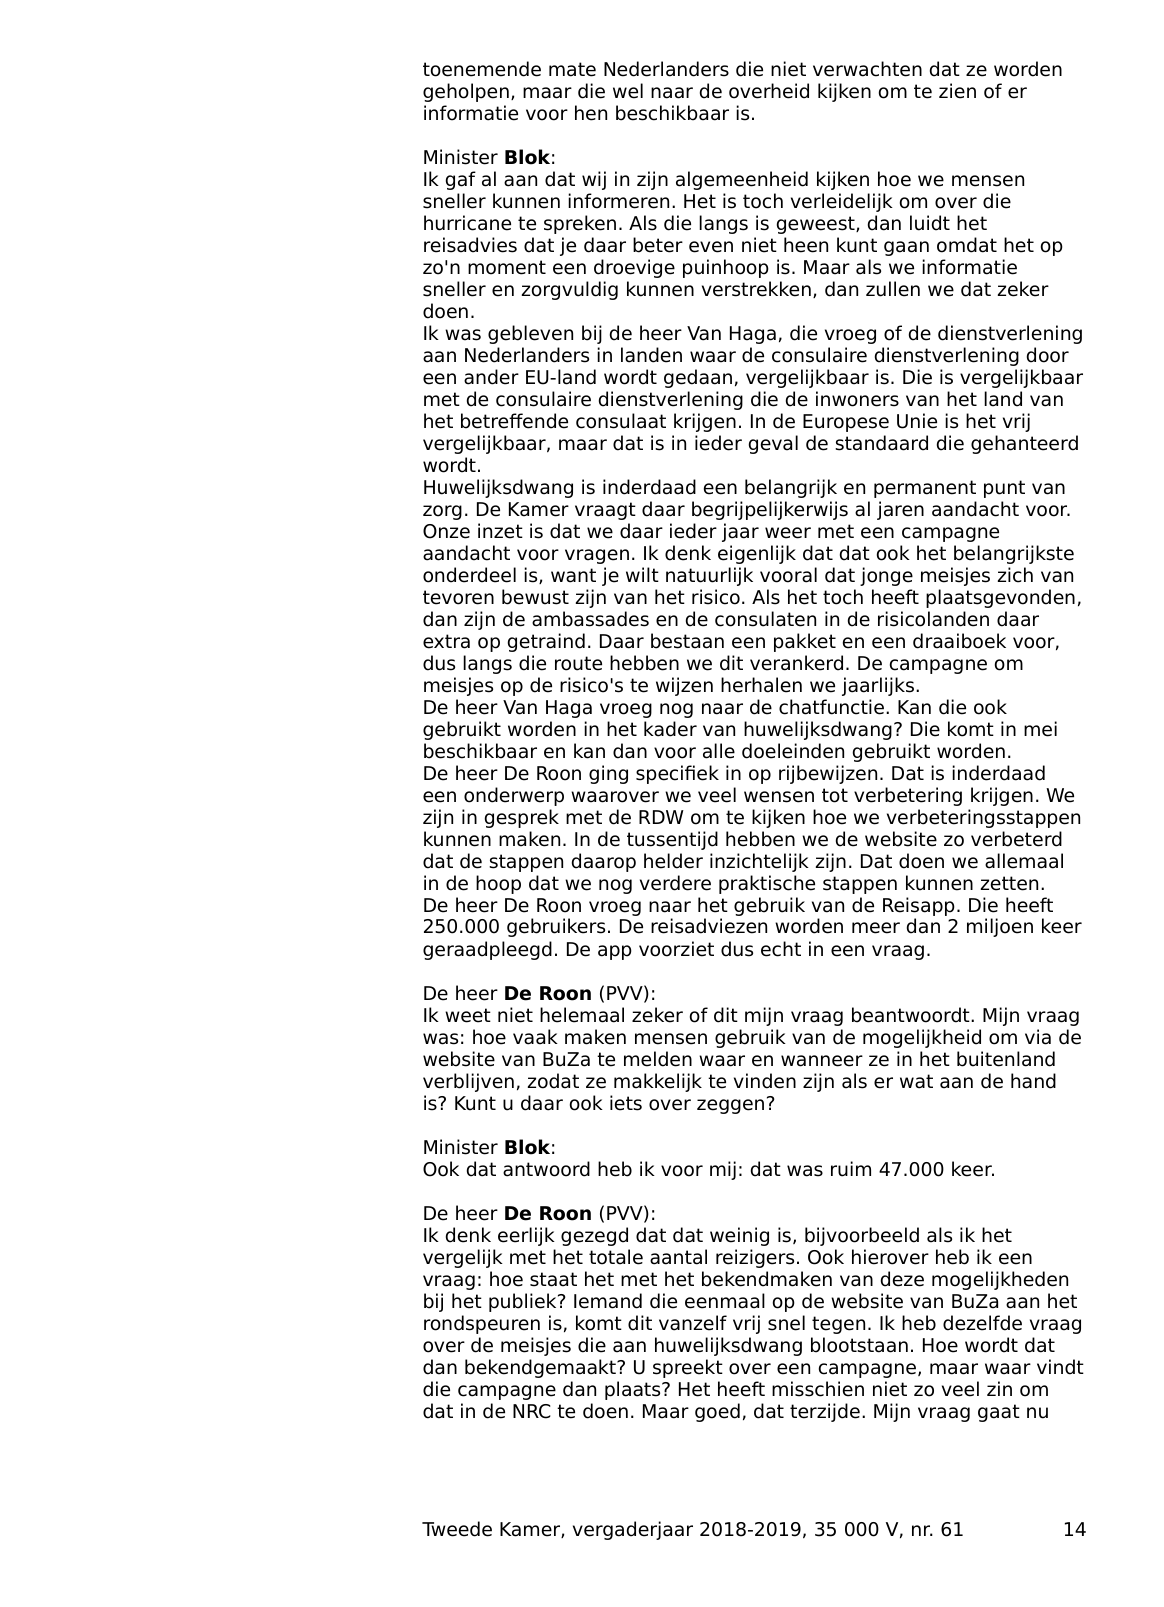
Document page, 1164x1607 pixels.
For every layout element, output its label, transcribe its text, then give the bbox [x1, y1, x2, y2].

text Ook dat antwoord heb ik voor mij: dat was ruim 47.000 keer. [422, 1159, 1087, 1181]
text Ik denk eerlijk gezegd dat dat weinig is, bijvoorbeeld als ik het vergelijk met het totale aantal reizigers. Ook hierover heb ik een vraag: hoe staat het met het bekendmaken van deze mogelijkheden bij het publiek? Iemand die eenmaal op de website van BuZa aan het rondspeuren is, komt dit vanzelf vrij snel tegen. Ik heb dezelfde vraag over de meisjes die aan huwelijksdwang blootstaan. Hoe wordt dat dan bekendgemaakt? U spreekt over een campagne, maar waar vindt die campagne dan plaats? Het heeft misschien niet zo veel zin om dat in de NRC te doen. Maar goed, dat terzijde. Mijn vraag gaat nu [422, 1225, 1087, 1423]
text Minister Blok: [422, 147, 1087, 169]
text Minister Blok: [422, 1137, 1087, 1159]
text Huwelijksdwang is inderdaad een belangrijk en permanent punt van zorg. De Kamer vraagt daar begrijpelijkerwijs al jaren aandacht voor. Onze inzet is dat we daar ieder jaar weer met een campagne aandacht voor vragen. Ik denk eigenlijk dat dat ook het belangrijkste onderdeel is, want je wilt natuurlijk vooral dat jonge meisjes zich van tevoren bewust zijn van het risico. Als het toch heeft plaatsgevonden, dan zijn de ambassades en de consulaten in de risicolanden daar extra op getraind. Daar bestaan een pakket en een draaiboek voor, dus langs die route hebben we dit verankerd. De campagne om meisjes op de risico's te wijzen herhalen we jaarlijks. [422, 477, 1087, 697]
text De heer De Roon (PVV): [422, 983, 1087, 1004]
text De heer De Roon vroeg naar het gebruik van de Reisapp. Die heeft 250.000 gebruikers. De reisadviezen worden meer dan 2 miljoen keer geraadpleegd. De app voorziet dus echt in een vraag. [422, 894, 1087, 960]
text Ik weet niet helemaal zeker of dit mijn vraag beantwoordt. Mijn vraag was: hoe vaak maken mensen gebruik van de mogelijkheid om via de website van BuZa te melden waar en wanneer ze in het buitenland verblijven, zodat ze makkelijk te vinden zijn als er wat aan de hand is? Kunt u daar ook iets over zeggen? [422, 1004, 1087, 1114]
text De heer Van Haga vroeg nog naar de chatfunctie. Kan die ook gebruikt worden in het kader van huwelijksdwang? Die komt in mei beschikbaar en kan dan voor alle doeleinden gebruikt worden. [422, 697, 1087, 763]
text toenemende mate Nederlanders die niet verwachten dat ze worden geholpen, maar die wel naar de overheid kijken om te zien of er informatie voor hen beschikbaar is. [422, 59, 1087, 125]
text De heer De Roon ging specifiek in op rijbewijzen. Dat is inderdaad een onderwerp waarover we veel wensen tot verbetering krijgen. We zijn in gesprek met de RDW om te kijken hoe we verbeteringsstappen kunnen maken. In de tussentijd hebben we de website zo verbeterd dat de stappen daarop helder inzichtelijk zijn. Dat doen we allemaal in de hoop dat we nog verdere praktische stappen kunnen zetten. [422, 763, 1087, 894]
text Ik was gebleven bij de heer Van Haga, die vroeg of de dienstverlening aan Nederlanders in landen waar de consulaire dienstverlening door een ander EU-land wordt gedaan, vergelijkbaar is. Die is vergelijkbaar met de consulaire dienstverlening die de inwoners van het land van het betreffende consulaat krijgen. In de Europese Unie is het vrij vergelijkbaar, maar dat is in ieder geval de standaard die gehanteerd wordt. [422, 323, 1087, 477]
text De heer De Roon (PVV): [422, 1203, 1087, 1225]
text Ik gaf al aan dat wij in zijn algemeenheid kijken hoe we mensen sneller kunnen informeren. Het is toch verleidelijk om over die hurricane te spreken. Als die langs is geweest, dan luidt het reisadvies dat je daar beter even niet heen kunt gaan omdat het op zo'n moment een droevige puinhoop is. Maar als we informatie sneller en zorgvuldig kunnen verstrekken, dan zullen we dat zeker doen. [422, 169, 1087, 323]
